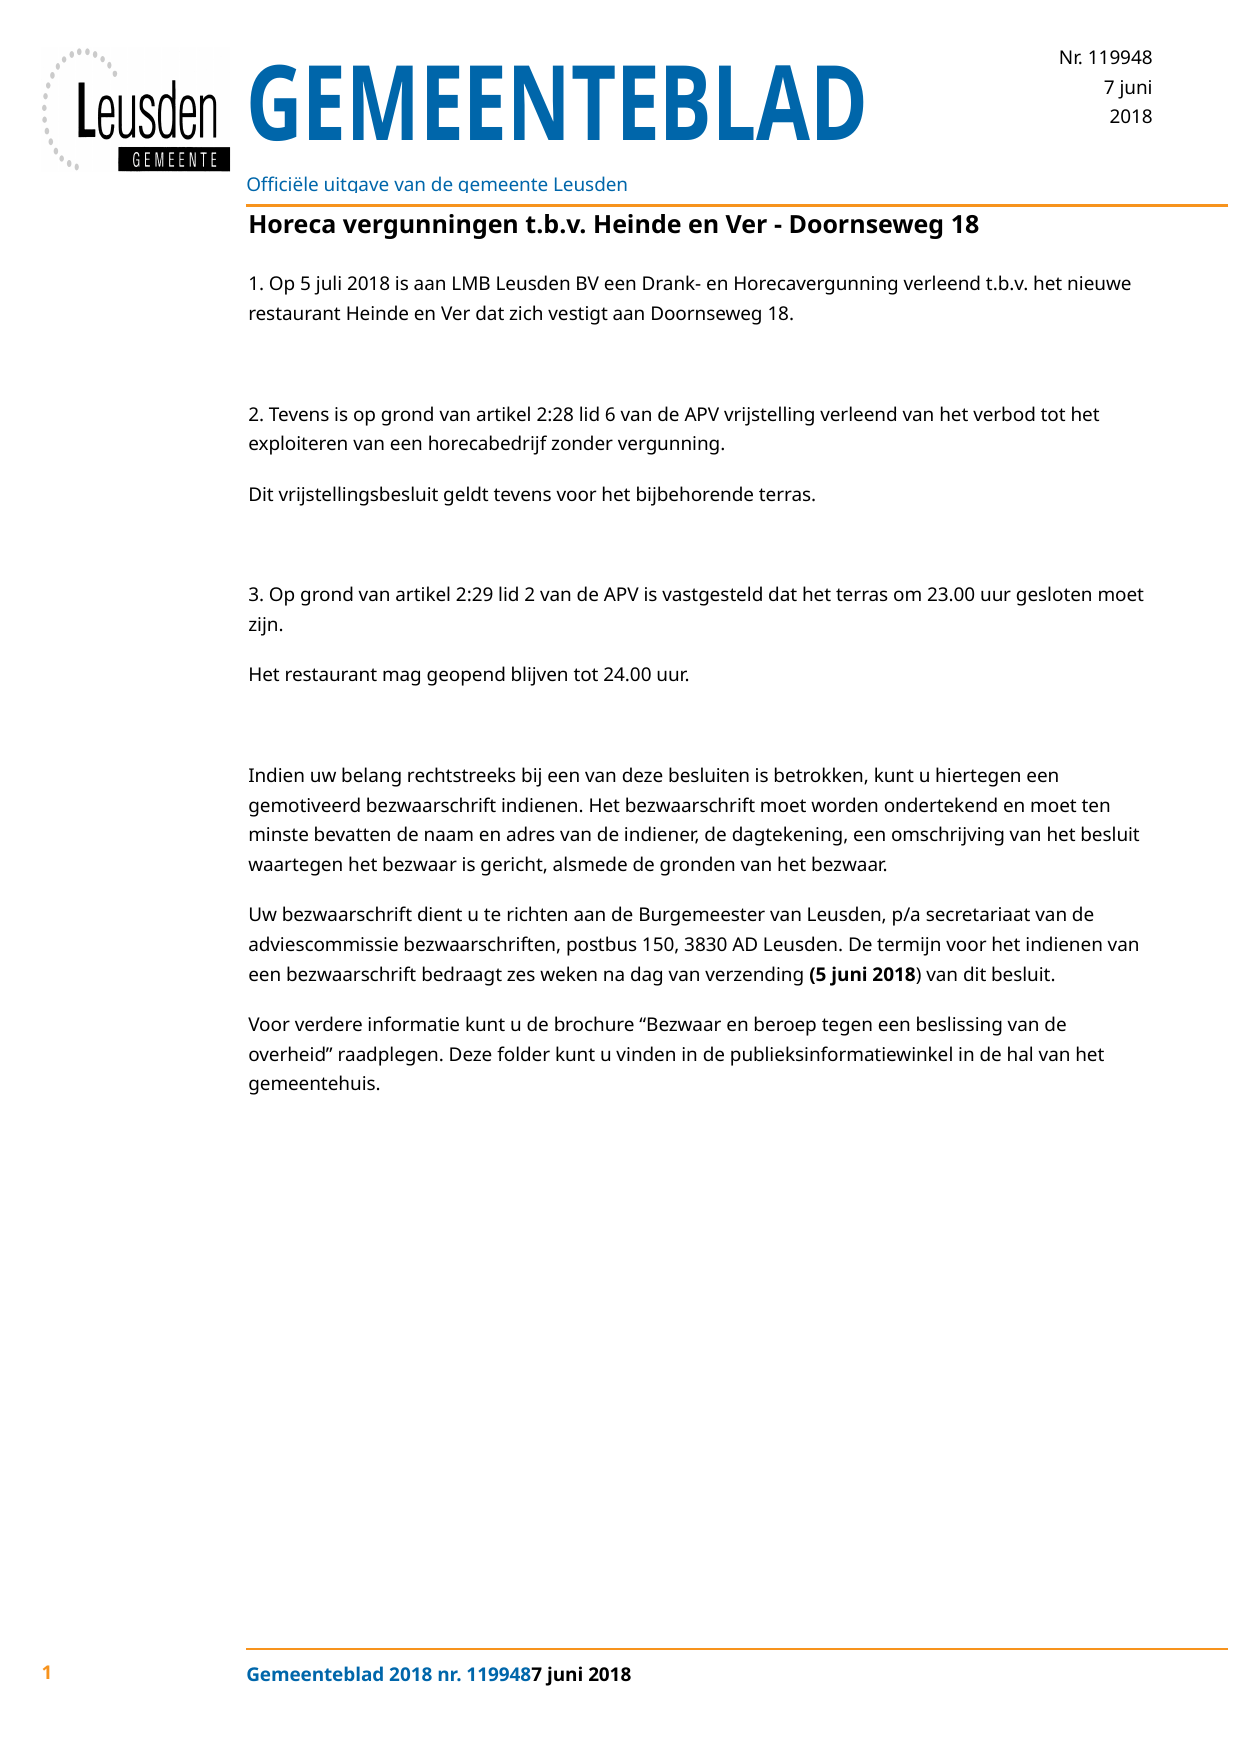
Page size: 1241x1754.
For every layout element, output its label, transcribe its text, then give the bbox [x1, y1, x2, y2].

text Uw bezwaarschrift dient u te richten aan de Burgemeester van Leusden, p/a secretariaat van de adviescommissie bezwaarschriften, postbus 150, 3830 AD Leusden. De termijn voor het indienen van een bezwaarschrift bedraagt zes weken na dag van verzending (5 juni 2018) van dit besluit. [248, 902, 1152, 986]
text Horeca vergunningen t.b.v. Heinde en Ver - Doornseweg 18 [248, 207, 1152, 241]
text Het restaurant mag geopend blijven tot 24.00 uur. [248, 662, 1152, 687]
text Voor verdere informatie kunt u de brochure “Bezwaar en beroep tegen een beslissing van de overheid” raadplegen. Deze folder kunt u vinden in de publieksinformatiewinkel in de hal van het gemeentehuis. [248, 1011, 1152, 1096]
text Dit vrijstellingsbesluit geldt tevens voor het bijbehorende terras. [248, 481, 1152, 506]
text Indien uw belang rechtstreeks bij een van deze besluiten is betrokken, kunt u hiertegen een gemotiveerd bezwaarschrift indienen. Het bezwaarschrift moet worden ondertekend en moet ten minste bevatten de naam en adres van de indiener, de dagtekening, een omschrijving van het besluit waartegen het bezwaar is gericht, alsmede de gronden van het bezwaar. [248, 762, 1152, 877]
text 1. Op 5 juli 2018 is aan LMB Leusden BV een Drank- en Horecavergunning verleend t.b.v. het nieuwe restaurant Heinde en Ver dat zich vestigt aan Doornseweg 18. [248, 270, 1152, 326]
text 2. Tevens is op grond van artikel 2:28 lid 6 van de APV vrijstelling verleend van het verbod tot het exploiteren van een horecabedrijf zonder vergunning. [248, 401, 1152, 456]
text 3. Op grond van artikel 2:29 lid 2 van de APV is vastgesteld dat het terras om 23.00 uur gesloten moet zijn. [248, 582, 1152, 637]
picture [41, 47, 231, 172]
